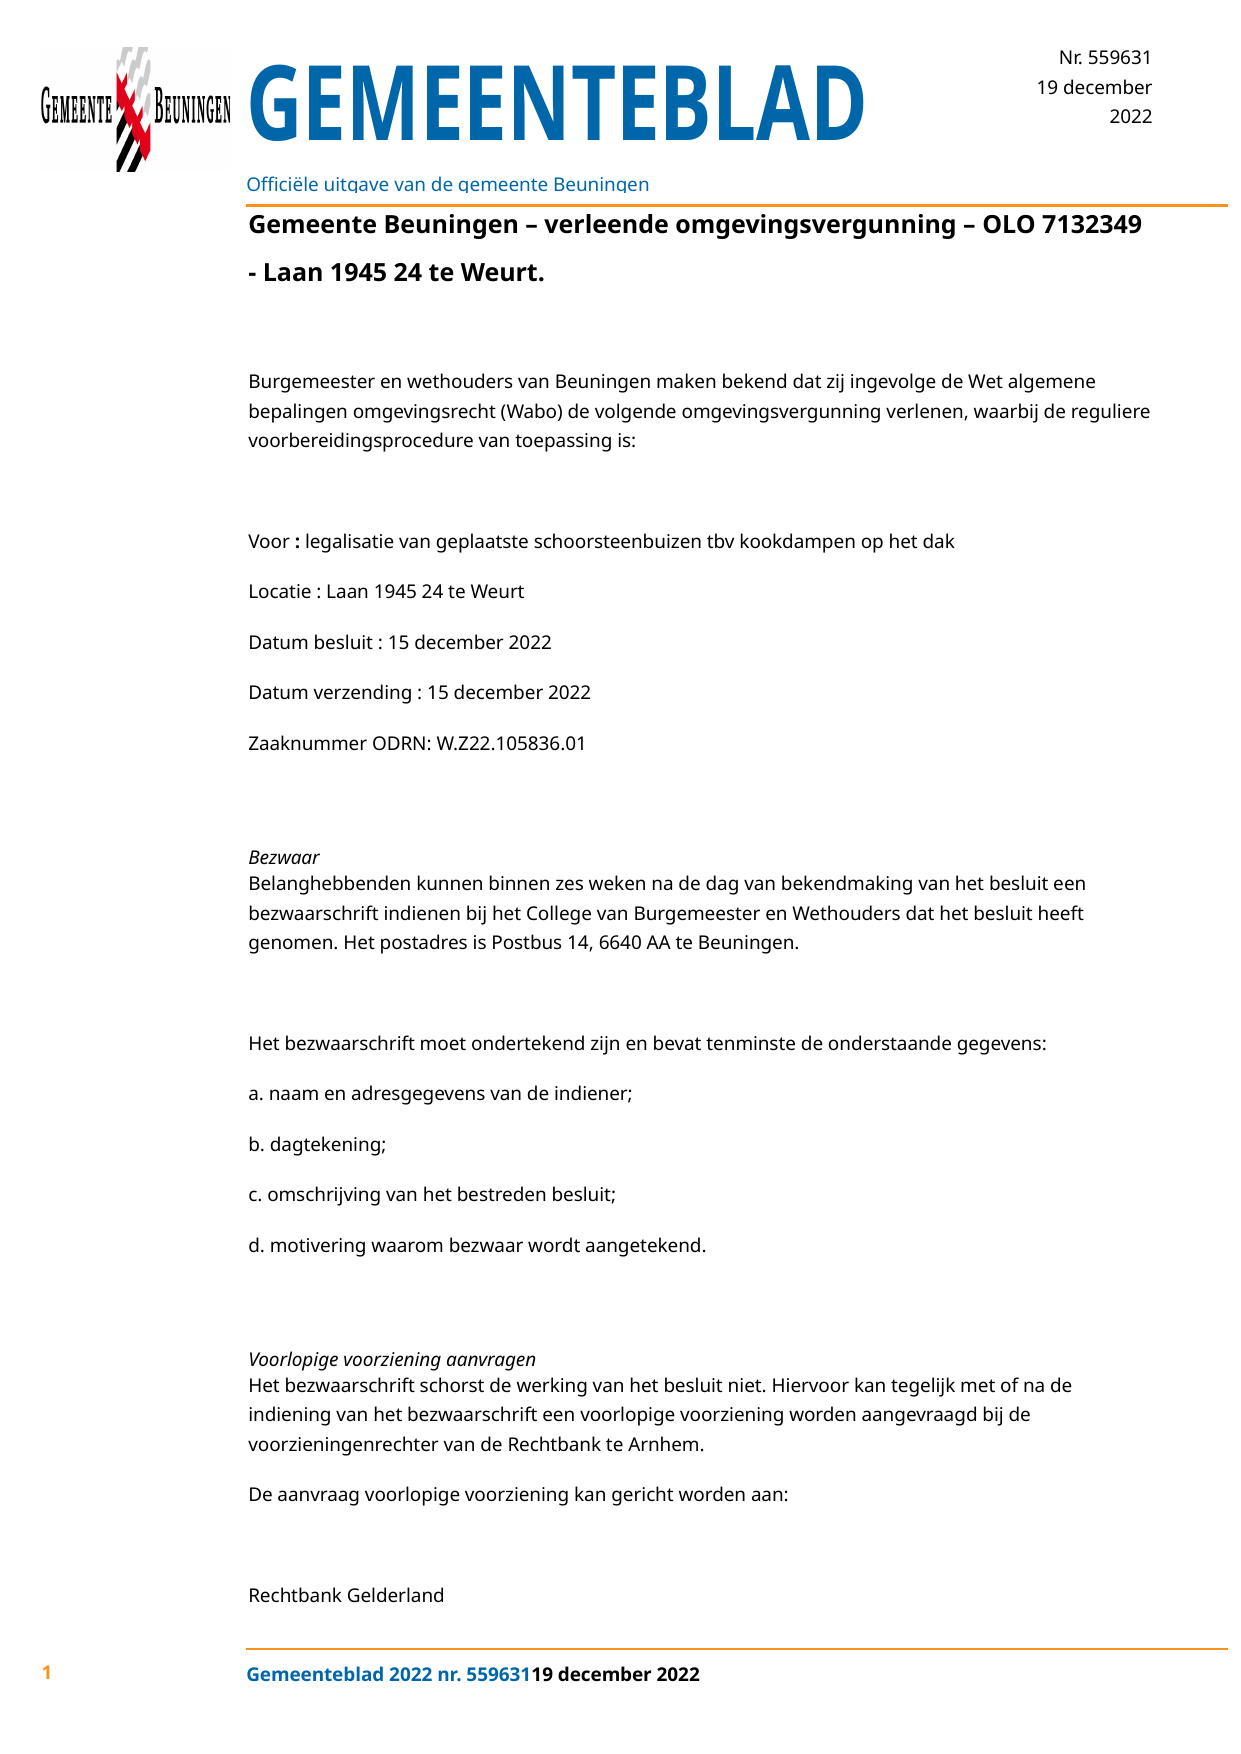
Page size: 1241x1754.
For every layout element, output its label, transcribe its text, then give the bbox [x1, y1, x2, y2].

text c. omschrijving van het bestreden besluit; [248, 1181, 1152, 1207]
text a. naam en adresgegevens van de indiener; [248, 1081, 1152, 1106]
text Locatie : Laan 1945 24 te Weurt [248, 579, 1152, 604]
text Burgemeester en wethouders van Beuningen maken bekend dat zij ingevolge de Wet algemene bepalingen omgevingsrecht (Wabo) de volgende omgevingsvergunning verlenen, waarbij de reguliere voorbereidingsprocedure van toepassing is: [248, 368, 1152, 453]
text d. motivering waarom bezwaar wordt aangetekend. [248, 1232, 1152, 1257]
text Rechtbank Gelderland [248, 1582, 1152, 1608]
text b. dagtekening; [248, 1131, 1152, 1157]
text Zaaknummer ODRN: W.Z22.105836.01 [248, 730, 1152, 756]
picture [41, 47, 231, 172]
text Belanghebbenden kunnen binnen zes weken na de dag van bekendmaking van het besluit een bezwaarschrift indienen bij het College van Burgemeester en Wethouders dat het besluit heeft genomen. Het postadres is Postbus 14, 6640 AA te Beuningen. [248, 870, 1152, 955]
text De aanvraag voorlopige voorziening kan gericht worden aan: [248, 1481, 1152, 1507]
text Gemeente Beuningen – verleende omgevingsvergunning – OLO 7132349 - Laan 1945 24 te Weurt. [248, 207, 1152, 288]
text Bezwaar [248, 844, 1152, 870]
text Voorlopige voorziening aanvragen [248, 1346, 1152, 1372]
text Het bezwaarschrift schorst de werking van het besluit niet. Hiervoor kan tegelijk met of na de indiening van het bezwaarschrift een voorlopige voorziening worden aangevraagd bij de voorzieningenrechter van de Rechtbank te Arnhem. [248, 1372, 1152, 1457]
text Het bezwaarschrift moet ondertekend zijn en bevat tenminste de onderstaande gegevens: [248, 1030, 1152, 1056]
text Datum besluit : 15 december 2022 [248, 629, 1152, 655]
text Datum verzending : 15 december 2022 [248, 679, 1152, 705]
text Voor : legalisatie van geplaatste schoorsteenbuizen tbv kookdampen op het dak [248, 528, 1152, 554]
